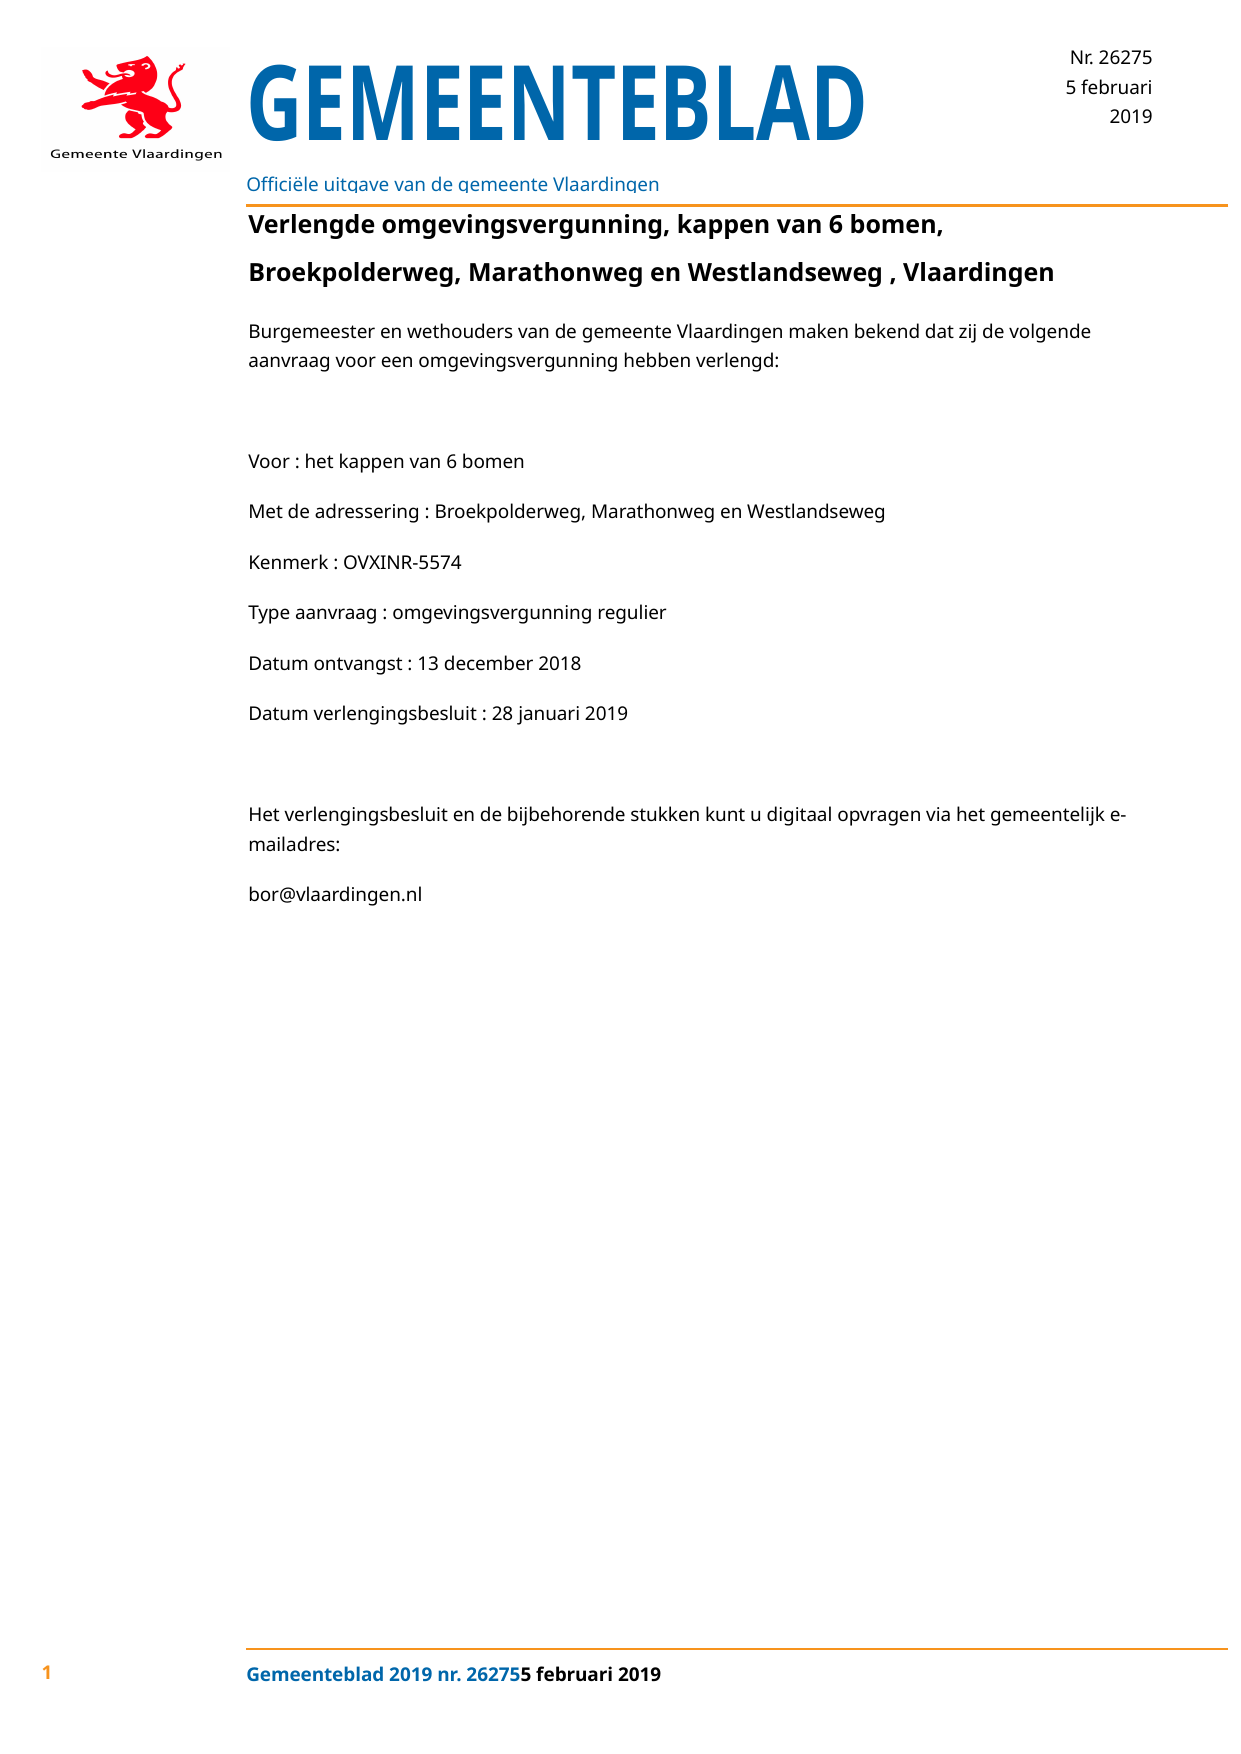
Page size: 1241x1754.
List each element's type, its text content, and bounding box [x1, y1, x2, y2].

text Type aanvraag : omgevingsvergunning regulier [248, 599, 1152, 625]
text Datum verlengingsbesluit : 28 januari 2019 [248, 700, 1152, 726]
text Verlengde omgevingsvergunning, kappen van 6 bomen, Broekpolderweg, Marathonweg en Westlandseweg , Vlaardingen [248, 207, 1152, 288]
text Voor : het kappen van 6 bomen [248, 448, 1152, 474]
text Kenmerk : OVXINR-5574 [248, 549, 1152, 575]
text Met de adressering : Broekpolderweg, Marathonweg en Westlandseweg [248, 499, 1152, 524]
text Datum ontvangst : 13 december 2018 [248, 650, 1152, 676]
text bor@vlaardingen.nl [248, 881, 1152, 907]
text Het verlengingsbesluit en de bijbehorende stukken kunt u digitaal opvragen via het gemeentelijk e-mailadres: [248, 801, 1152, 857]
picture [41, 47, 231, 172]
text Burgemeester en wethouders van de gemeente Vlaardingen maken bekend dat zij de volgende aanvraag voor een omgevingsvergunning hebben verlengd: [248, 318, 1152, 373]
